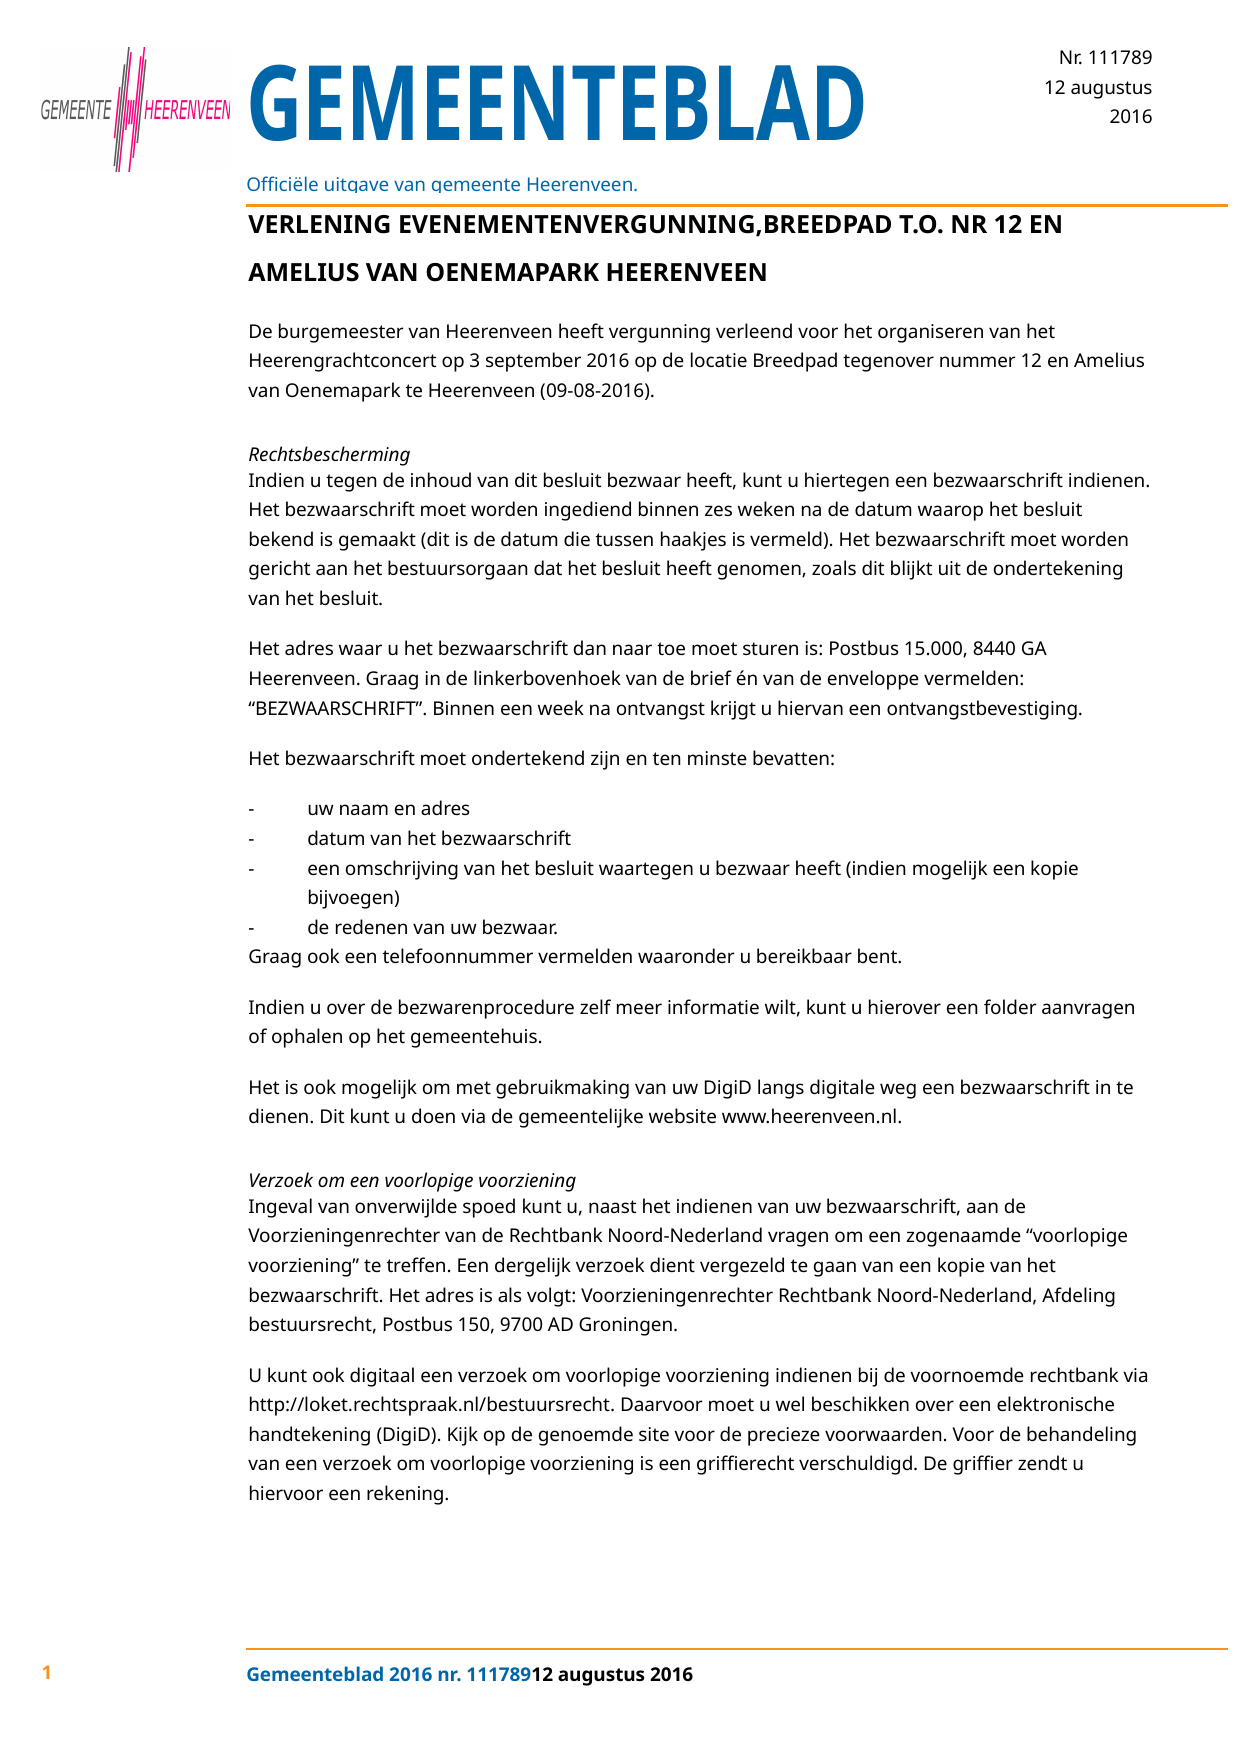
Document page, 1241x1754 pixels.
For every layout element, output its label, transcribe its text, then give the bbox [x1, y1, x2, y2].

text Het adres waar u het bezwaarschrift dan naar toe moet sturen is: Postbus 15.000, 8440 GA Heerenveen. Graag in de linkerbovenhoek van de brief én van de enveloppe vermelden: “BEZWAARSCHRIFT”. Binnen een week na ontvangst krijgt u hiervan een ontvangstbevestiging. [248, 636, 1152, 720]
text Graag ook een telefoonnummer vermelden waaronder u bereikbaar bent. [248, 943, 1152, 969]
text Ingeval van onverwijlde spoed kunt u, naast het indienen van uw bezwaarschrift, aan de Voorzieningenrechter van de Rechtbank Noord-Nederland vragen om een zogenaamde “voorlopige voorziening” te treffen. Een dergelijk verzoek dient vergezeld te gaan van een kopie van het bezwaarschrift. Het adres is als volgt: Voorzieningenrechter Rechtbank Noord-Nederland, Afdeling bestuursrecht, Postbus 150, 9700 AD Groningen. [248, 1193, 1152, 1337]
text Het is ook mogelijk om met gebruikmaking van uw DigiD langs digitale weg een bezwaarschrift in te dienen. Dit kunt u doen via de gemeentelijke website www.heerenveen.nl. [248, 1074, 1152, 1129]
list de redenen van uw bezwaar. [248, 914, 1152, 939]
text Verzoek om een voorlopige voorziening [248, 1167, 1152, 1193]
text Indien u over de bezwarenprocedure zelf meer informatie wilt, kunt u hierover een folder aanvragen of ophalen op het gemeentehuis. [248, 994, 1152, 1049]
picture [41, 47, 231, 172]
list uw naam en adres [248, 796, 1152, 821]
list datum van het bezwaarschrift [248, 825, 1152, 851]
text Rechtsbescherming [248, 441, 1152, 467]
list een omschrijving van het besluit waartegen u bezwaar heeft (indien mogelijk een kopie bijvoegen) [248, 855, 1152, 910]
text VERLENING EVENEMENTENVERGUNNING,BREEDPAD T.O. NR 12 EN AMELIUS VAN OENEMAPARK HEERENVEEN [248, 207, 1152, 288]
text Indien u tegen de inhoud van dit besluit bezwaar heeft, kunt u hiertegen een bezwaarschrift indienen. Het bezwaarschrift moet worden ingediend binnen zes weken na de datum waarop het besluit bekend is gemaakt (dit is de datum die tussen haakjes is vermeld). Het bezwaarschrift moet worden gericht aan het bestuursorgaan dat het besluit heeft genomen, zoals dit blijkt uit de ondertekening van het besluit. [248, 467, 1152, 611]
text De burgemeester van Heerenveen heeft vergunning verleend voor het organiseren van het Heerengrachtconcert op 3 september 2016 op de locatie Breedpad tegenover nummer 12 en Amelius van Oenemapark te Heerenveen (09-08-2016). [248, 318, 1152, 403]
text U kunt ook digitaal een verzoek om voorlopige voorziening indienen bij de voornoemde rechtbank via http://loket.rechtspraak.nl/bestuursrecht. Daarvoor moet u wel beschikken over een elektronische handtekening (DigiD). Kijk op de genoemde site voor de precieze voorwaarden. Voor de behandeling van een verzoek om voorlopige voorziening is een griffierecht verschuldigd. De griffier zendt u hiervoor een rekening. [248, 1362, 1152, 1506]
text Het bezwaarschrift moet ondertekend zijn en ten minste bevatten: [248, 745, 1152, 771]
